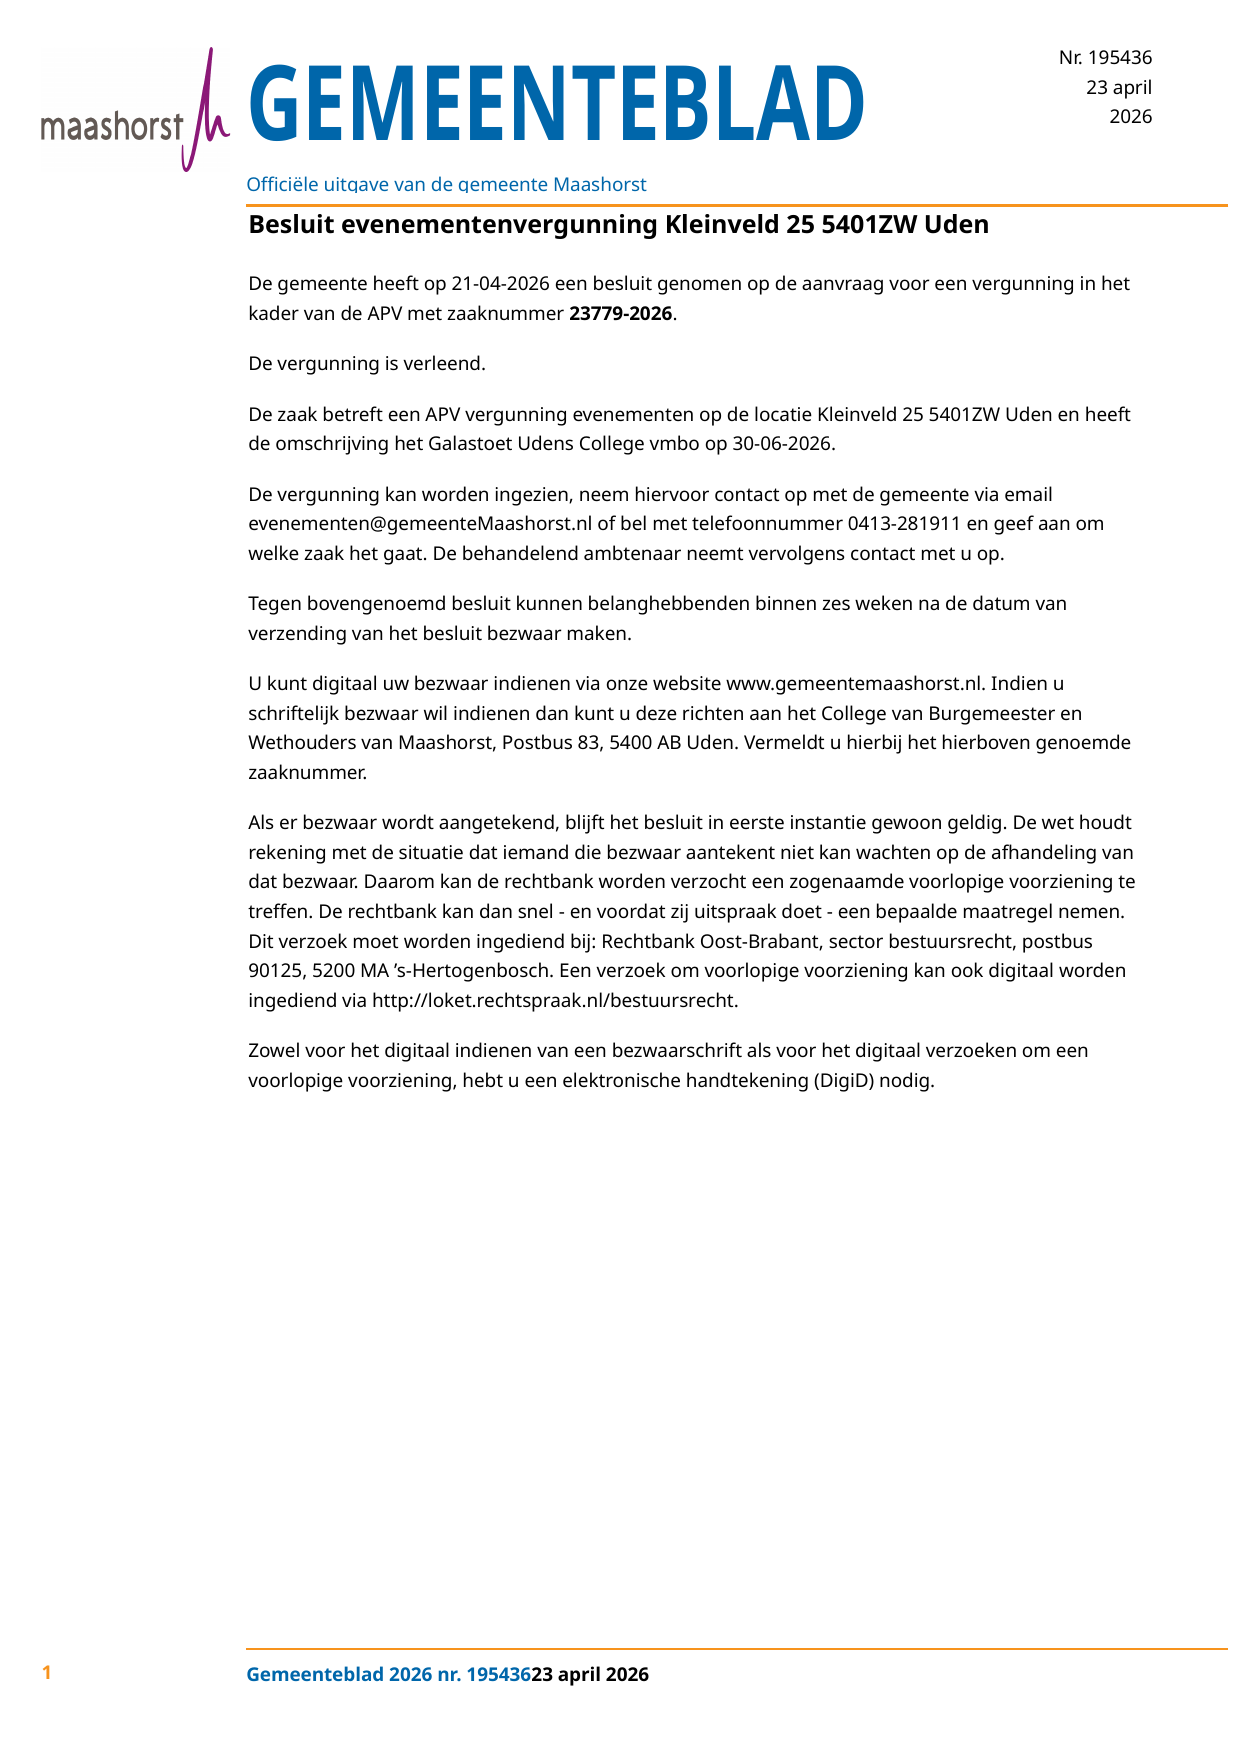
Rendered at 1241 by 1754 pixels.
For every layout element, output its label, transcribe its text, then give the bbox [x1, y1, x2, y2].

text U kunt digitaal uw bezwaar indienen via onze website www.gemeentemaashorst.nl. Indien u schriftelijk bezwaar wil indienen dan kunt u deze richten aan het College van Burgemeester en Wethouders van Maashorst, Postbus 83, 5400 AB Uden. Vermeldt u hierbij het hierboven genoemde zaaknummer. [248, 670, 1152, 785]
text Tegen bovengenoemd besluit kunnen belanghebbenden binnen zes weken na de datum van verzending van het besluit bezwaar maken. [248, 590, 1152, 646]
text De vergunning kan worden ingezien, neem hiervoor contact op met de gemeente via email evenementen@gemeenteMaashorst.nl of bel met telefoonnummer 0413-281911 en geef aan om welke zaak het gaat. De behandelend ambtenaar neemt vervolgens contact met u op. [248, 481, 1152, 566]
text De gemeente heeft op 21-04-2026 een besluit genomen op de aanvraag voor een vergunning in het kader van de APV met zaaknummer 23779-2026. [248, 270, 1152, 326]
text De zaak betreft een APV vergunning evenementen op de locatie Kleinveld 25 5401ZW Uden en heeft de omschrijving het Galastoet Udens College vmbo op 30-06-2026. [248, 401, 1152, 456]
text Besluit evenementenvergunning Kleinveld 25 5401ZW Uden [248, 207, 1152, 241]
picture [41, 47, 231, 172]
text De vergunning is verleend. [248, 350, 1152, 376]
text Zowel voor het digitaal indienen van een bezwaarschrift als voor het digitaal verzoeken om een voorlopige voorziening, hebt u een elektronische handtekening (DigiD) nodig. [248, 1037, 1152, 1093]
text Als er bezwaar wordt aangetekend, blijft het besluit in eerste instantie gewoon geldig. De wet houdt rekening met de situatie dat iemand die bezwaar aantekent niet kan wachten op de afhandeling van dat bezwaar. Daarom kan de rechtbank worden verzocht een zogenaamde voorlopige voorziening te treffen. De rechtbank kan dan snel - en voordat zij uitspraak doet - een bepaalde maatregel nemen. Dit verzoek moet worden ingediend bij: Rechtbank Oost-Brabant, sector bestuursrecht, postbus 90125, 5200 MA ’s-Hertogenbosch. Een verzoek om voorlopige voorziening kan ook digitaal worden ingediend via http://loket.rechtspraak.nl/bestuursrecht. [248, 809, 1152, 1013]
